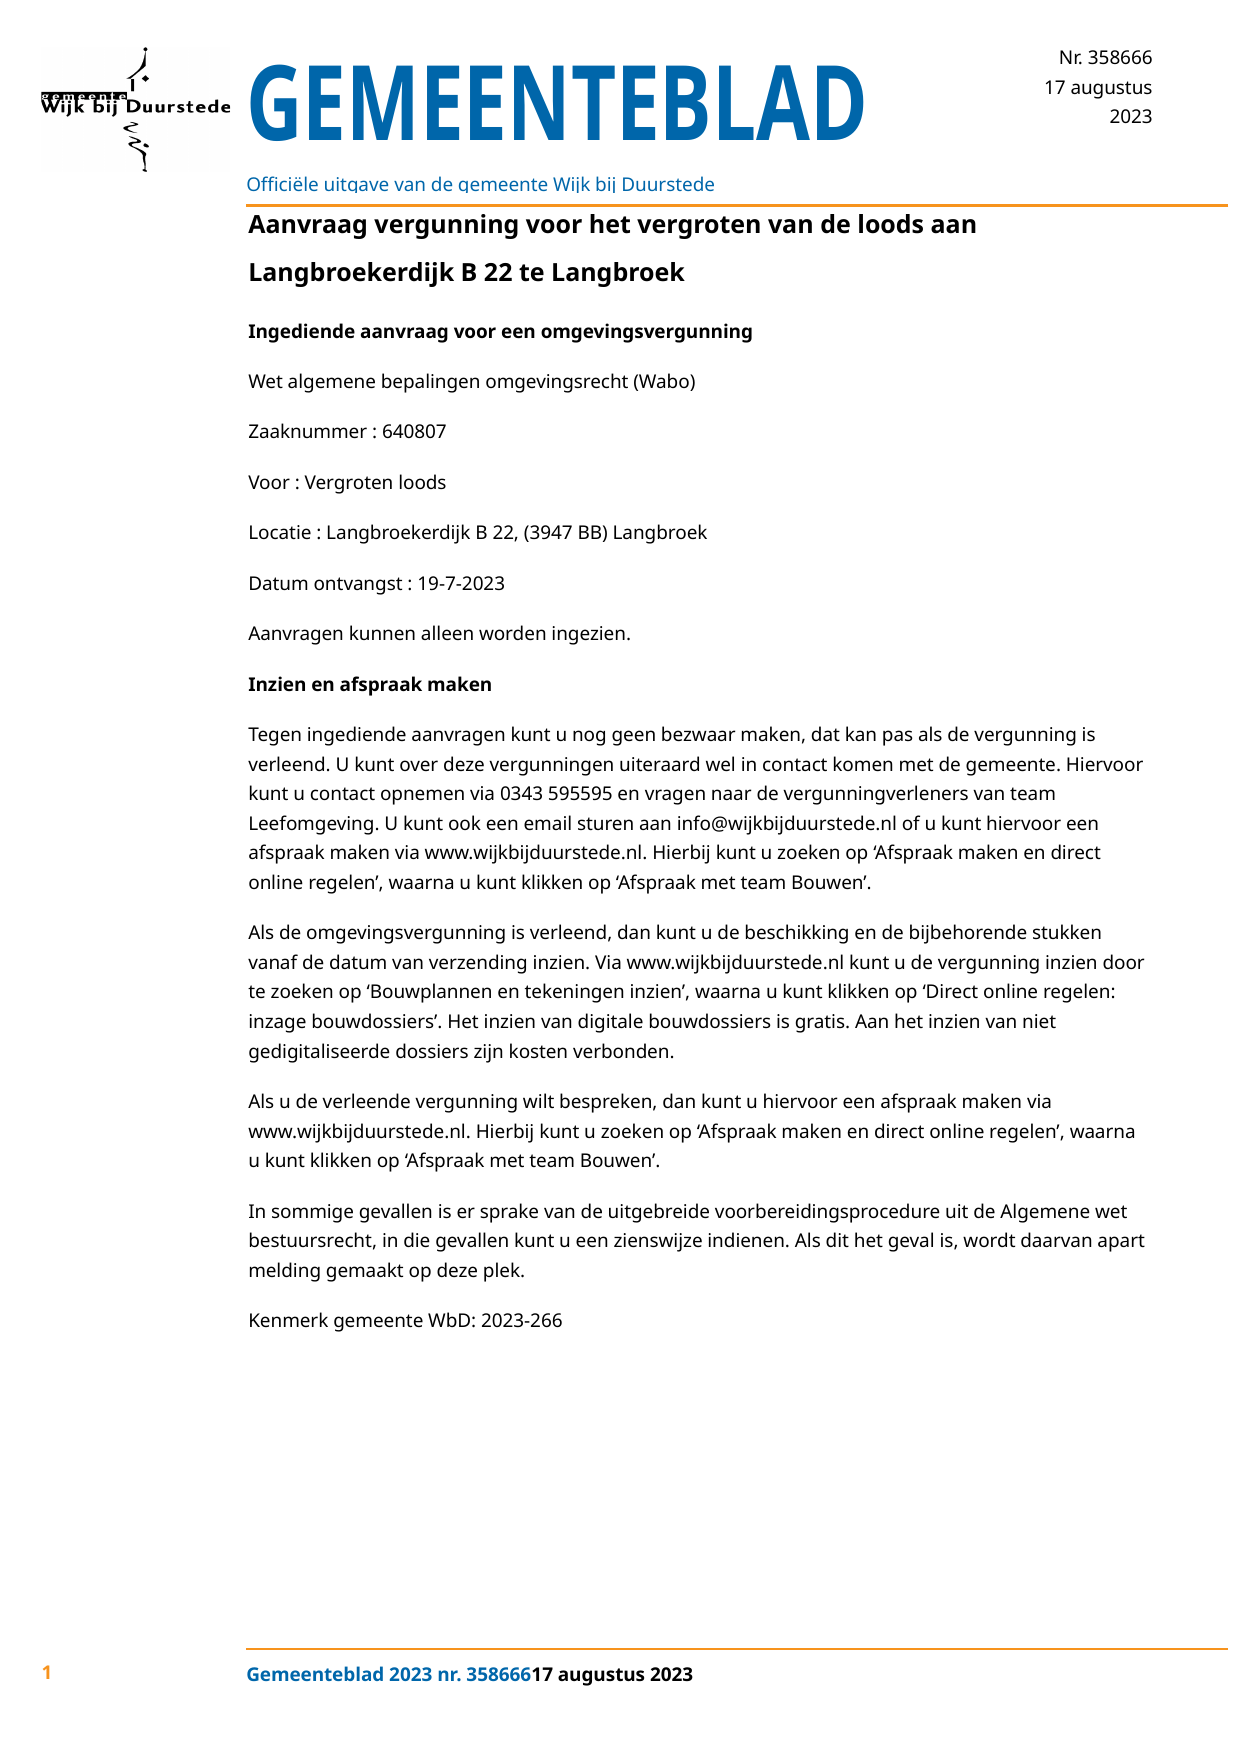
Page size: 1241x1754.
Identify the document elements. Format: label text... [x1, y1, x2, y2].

text Kenmerk gemeente WbD: 2023-266 [248, 1307, 1152, 1333]
text Aanvraag vergunning voor het vergroten van de loods aan Langbroekerdijk B 22 te Langbroek [248, 207, 1152, 288]
text Als u de verleende vergunning wilt bespreken, dan kunt u hiervoor een afspraak maken via www.wijkbijduurstede.nl. Hierbij kunt u zoeken op ‘Afspraak maken en direct online regelen’, waarna u kunt klikken op ‘Afspraak met team Bouwen’. [248, 1088, 1152, 1173]
text Zaaknummer : 640807 [248, 419, 1152, 444]
text Inzien en afspraak maken [248, 671, 1152, 697]
text In sommige gevallen is er sprake van de uitgebreide voorbereidingsprocedure uit de Algemene wet bestuursrecht, in die gevallen kunt u een zienswijze indienen. Als dit het geval is, wordt daarvan apart melding gemaakt op deze plek. [248, 1198, 1152, 1283]
text Als de omgevingsvergunning is verleend, dan kunt u de beschikking en de bijbehorende stukken vanaf de datum van verzending inzien. Via www.wijkbijduurstede.nl kunt u de vergunning inzien door te zoeken op ‘Bouwplannen en tekeningen inzien’, waarna u kunt klikken op ‘Direct online regelen: inzage bouwdossiers’. Het inzien van digitale bouwdossiers is gratis. Aan het inzien van niet gedigitaliseerde dossiers zijn kosten verbonden. [248, 919, 1152, 1064]
picture [41, 47, 231, 172]
text Ingediende aanvraag voor een omgevingsvergunning [248, 318, 1152, 344]
text Tegen ingediende aanvragen kunt u nog geen bezwaar maken, dat kan pas als de vergunning is verleend. U kunt over deze vergunningen uiteraard wel in contact komen met de gemeente. Hiervoor kunt u contact opnemen via 0343 595595 en vragen naar de vergunningverleners van team Leefomgeving. U kunt ook een email sturen aan info@wijkbijduurstede.nl of u kunt hiervoor een afspraak maken via www.wijkbijduurstede.nl. Hierbij kunt u zoeken op ‘Afspraak maken en direct online regelen’, waarna u kunt klikken op ‘Afspraak met team Bouwen’. [248, 721, 1152, 895]
text Voor : Vergroten loods [248, 469, 1152, 495]
text Wet algemene bepalingen omgevingsrecht (Wabo) [248, 368, 1152, 394]
text Locatie : Langbroekerdijk B 22, (3947 BB) Langbroek [248, 519, 1152, 545]
text Aanvragen kunnen alleen worden ingezien. [248, 620, 1152, 646]
text Datum ontvangst : 19-7-2023 [248, 570, 1152, 596]
